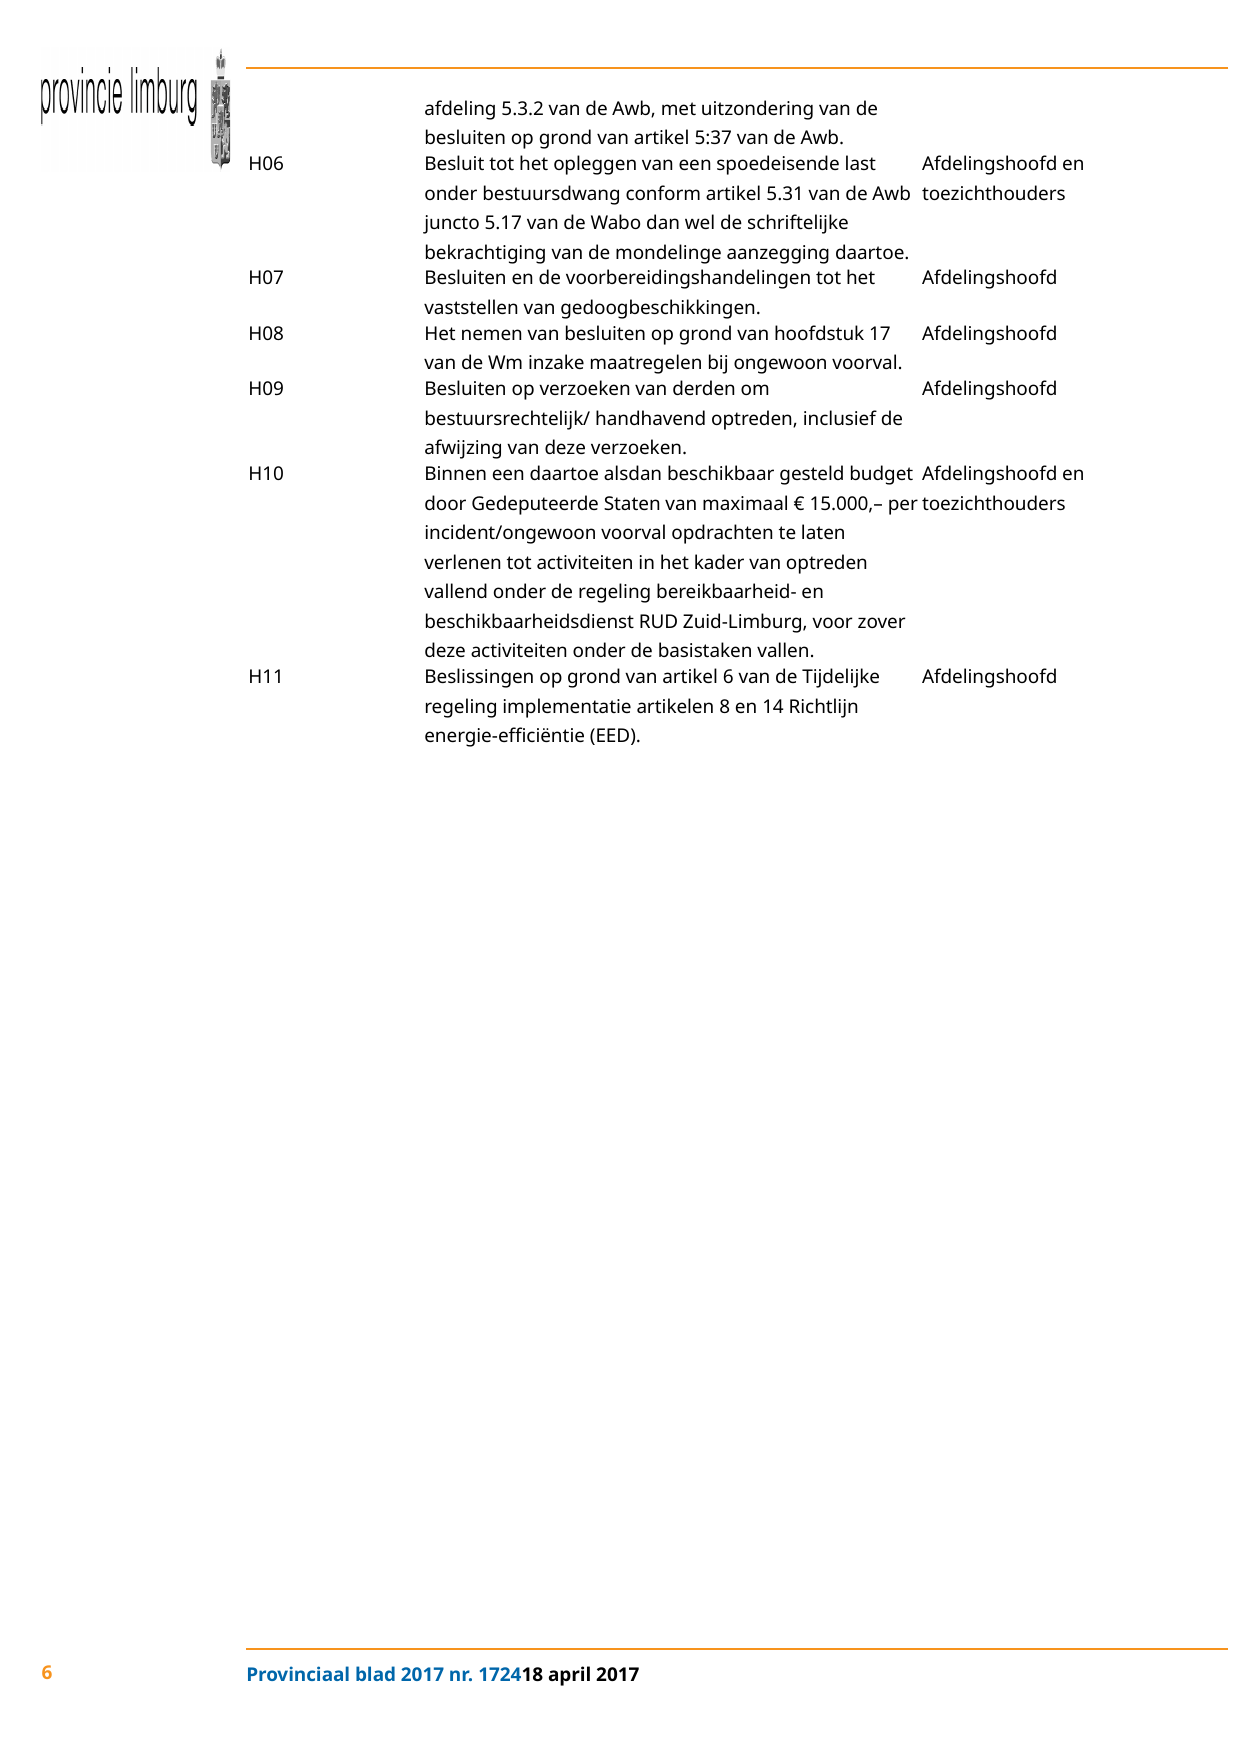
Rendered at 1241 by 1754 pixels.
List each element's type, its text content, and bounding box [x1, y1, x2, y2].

table_cell Afdelingshoofd [922, 663, 1152, 748]
table_cell Besluiten op verzoeken van derden om bestuursrechtelijk/ handhavend optreden, inclusief de afwijzing van deze verzoeken. [424, 375, 922, 460]
picture [41, 47, 231, 172]
table_cell H11 [248, 663, 424, 748]
table_cell [922, 95, 1152, 150]
table_cell Afdelingshoofd en toezichthouders [922, 150, 1152, 264]
table_cell Afdelingshoofd [922, 375, 1152, 460]
table_cell Beslissingen op grond van artikel 6 van de Tijdelijke regeling implementatie artikelen 8 en 14 Richtlijn energie-efficiëntie (EED). [424, 663, 922, 748]
table_cell Afdelingshoofd [922, 320, 1152, 375]
table_cell Besluiten en de voorbereidingshandelingen tot het vaststellen van gedoogbeschikkingen. [424, 265, 922, 320]
table_cell Binnen een daartoe alsdan beschikbaar gesteld budget door Gedeputeerde Staten van maximaal € 15.000,– per incident/ongewoon voorval opdrachten te laten verlenen tot activiteiten in het kader van optreden vallend onder de regeling bereikbaarheid- en beschikbaarheidsdienst RUD Zuid-Limburg, voor zover deze activiteiten onder de basistaken vallen. [424, 460, 922, 663]
table_cell H10 [248, 460, 424, 663]
table_cell Besluit tot het opleggen van een spoedeisende last onder bestuursdwang conform artikel 5.31 van de Awb juncto 5.17 van de Wabo dan wel de schriftelijke bekrachtiging van de mondelinge aanzegging daartoe. [424, 150, 922, 264]
table_cell H07 [248, 265, 424, 320]
table_cell Het nemen van besluiten op grond van hoofdstuk 17 van de Wm inzake maatregelen bij ongewoon voorval. [424, 320, 922, 375]
table_cell H08 [248, 320, 424, 375]
table_cell Afdelingshoofd en toezichthouders [922, 460, 1152, 663]
table_cell H06 [248, 150, 424, 264]
table_cell [248, 95, 424, 150]
table_cell afdeling 5.3.2 van de Awb, met uitzondering van de besluiten op grond van artikel 5:37 van de Awb. [424, 95, 922, 150]
table_cell Afdelingshoofd [922, 265, 1152, 320]
table_cell H09 [248, 375, 424, 460]
